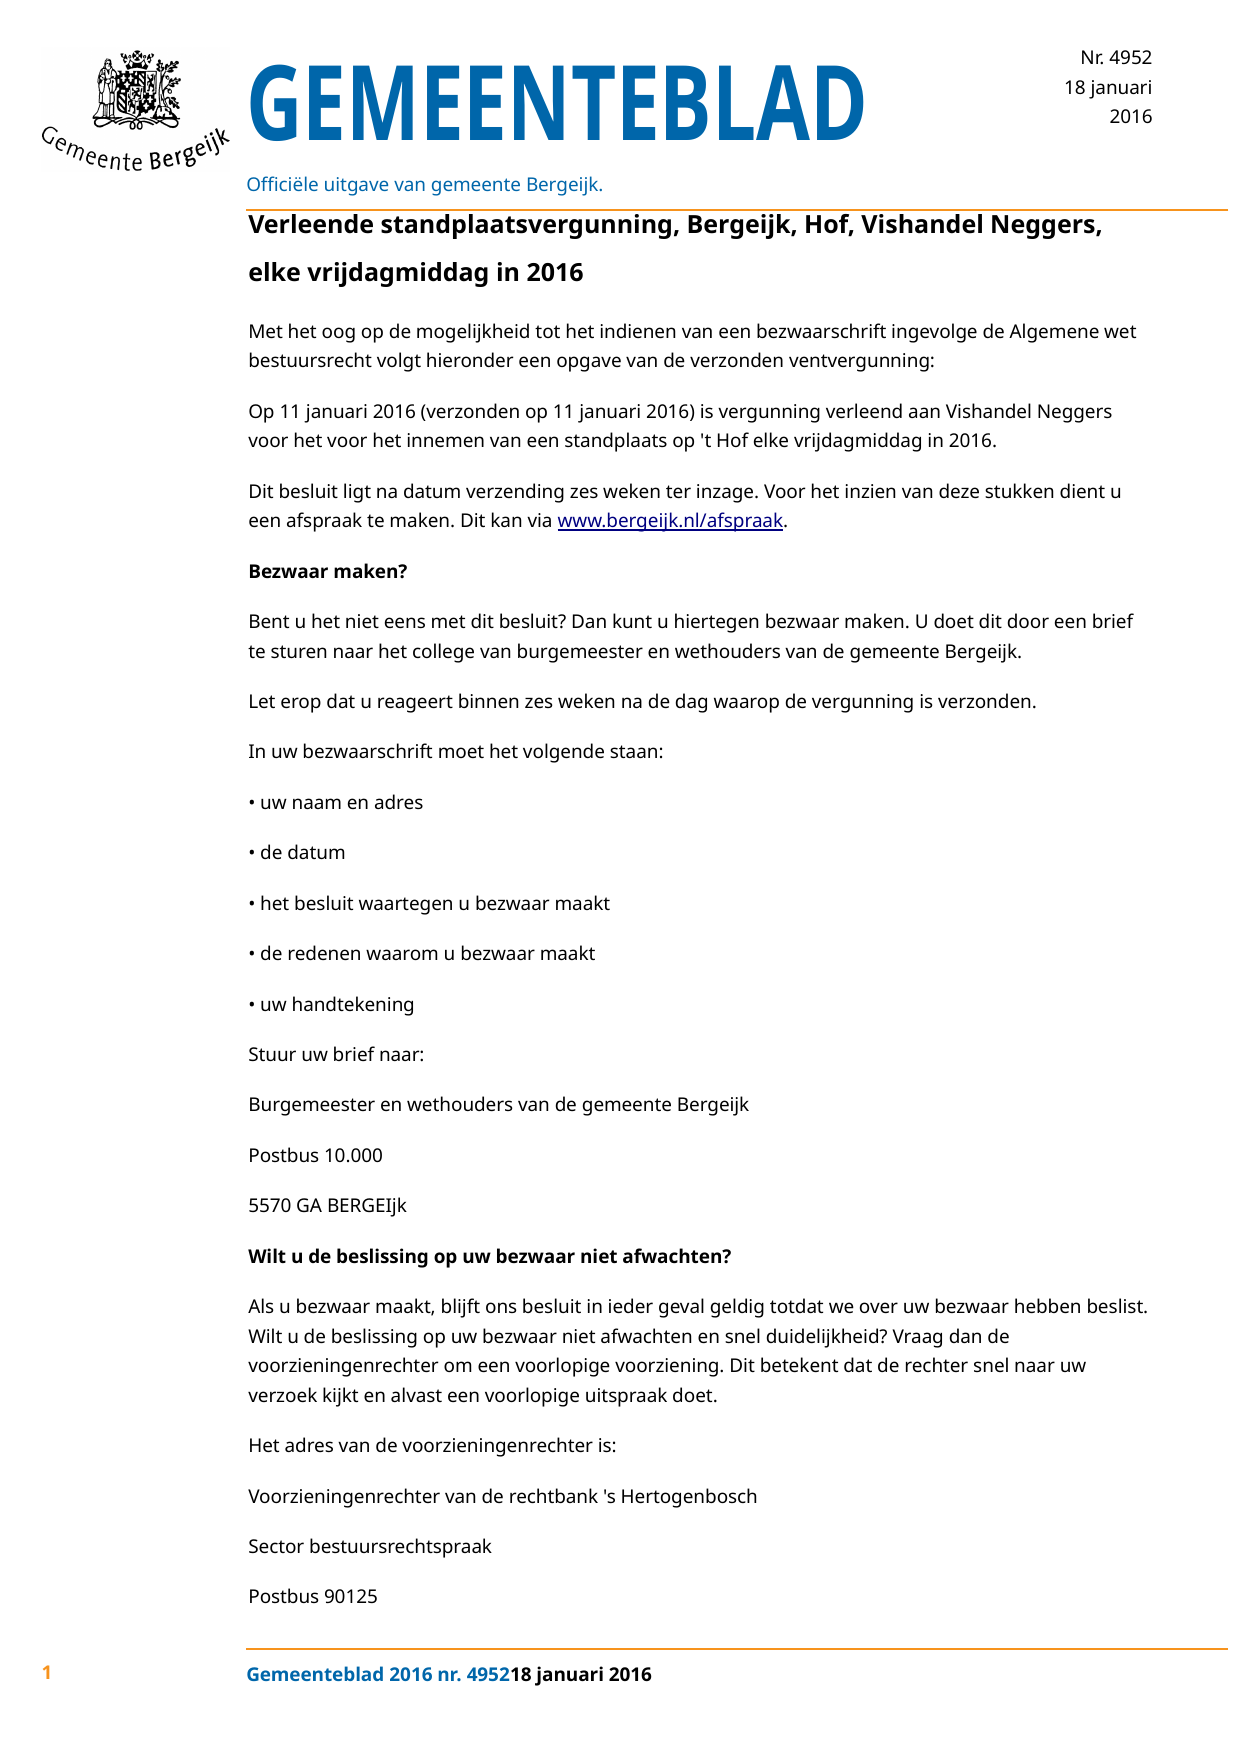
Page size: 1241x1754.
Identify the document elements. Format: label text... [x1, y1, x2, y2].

text Met het oog op de mogelijkheid tot het indienen van een bezwaarschrift ingevolge de Algemene wet bestuursrecht volgt hieronder een opgave van de verzonden ventvergunning: [248, 318, 1152, 373]
picture [41, 47, 231, 172]
text • uw handtekening [248, 991, 1152, 1017]
text Het adres van de voorzieningenrechter is: [248, 1432, 1152, 1458]
text In uw bezwaarschrift moet het volgende staan: [248, 739, 1152, 764]
text • de datum [248, 839, 1152, 865]
text Als u bezwaar maakt, blijft ons besluit in ieder geval geldig totdat we over uw bezwaar hebben beslist. Wilt u de beslissing op uw bezwaar niet afwachten en snel duidelijkheid? Vraag dan de voorzieningenrechter om een voorlopige voorziening. Dit betekent dat de rechter snel naar uw verzoek kijkt en alvast een voorlopige uitspraak doet. [248, 1293, 1152, 1408]
text Postbus 10.000 [248, 1142, 1152, 1168]
text • het besluit waartegen u bezwaar maakt [248, 890, 1152, 916]
text • uw naam en adres [248, 789, 1152, 815]
text Voorzieningenrechter van de rechtbank 's Hertogenbosch [248, 1483, 1152, 1509]
text Burgemeester en wethouders van de gemeente Bergeijk [248, 1092, 1152, 1117]
text Wilt u de beslissing op uw bezwaar niet afwachten? [248, 1243, 1152, 1269]
text Bent u het niet eens met dit besluit? Dan kunt u hiertegen bezwaar maken. U doet dit door een brief te sturen naar het college van burgemeester en wethouders van de gemeente Bergeijk. [248, 608, 1152, 664]
text Verleende standplaatsvergunning, Bergeijk, Hof, Vishandel Neggers, elke vrijdagmiddag in 2016 [248, 211, 1152, 288]
text Dit besluit ligt na datum verzending zes weken ter inzage. Voor het inzien van deze stukken dient u een afspraak te maken. Dit kan via www.bergeijk.nl/afspraak. [248, 478, 1152, 533]
text • de redenen waarom u bezwaar maakt [248, 940, 1152, 966]
text 5570 GA BERGEIjk [248, 1192, 1152, 1218]
text Op 11 januari 2016 (verzonden op 11 januari 2016) is vergunning verleend aan Vishandel Neggers voor het voor het innemen van een standplaats op 't Hof elke vrijdagmiddag in 2016. [248, 398, 1152, 453]
text Let erop dat u reageert binnen zes weken na de dag waarop de vergunning is verzonden. [248, 688, 1152, 714]
text Stuur uw brief naar: [248, 1041, 1152, 1067]
text Postbus 90125 [248, 1584, 1152, 1609]
text Sector bestuursrechtspraak [248, 1533, 1152, 1559]
text Bezwaar maken? [248, 558, 1152, 584]
